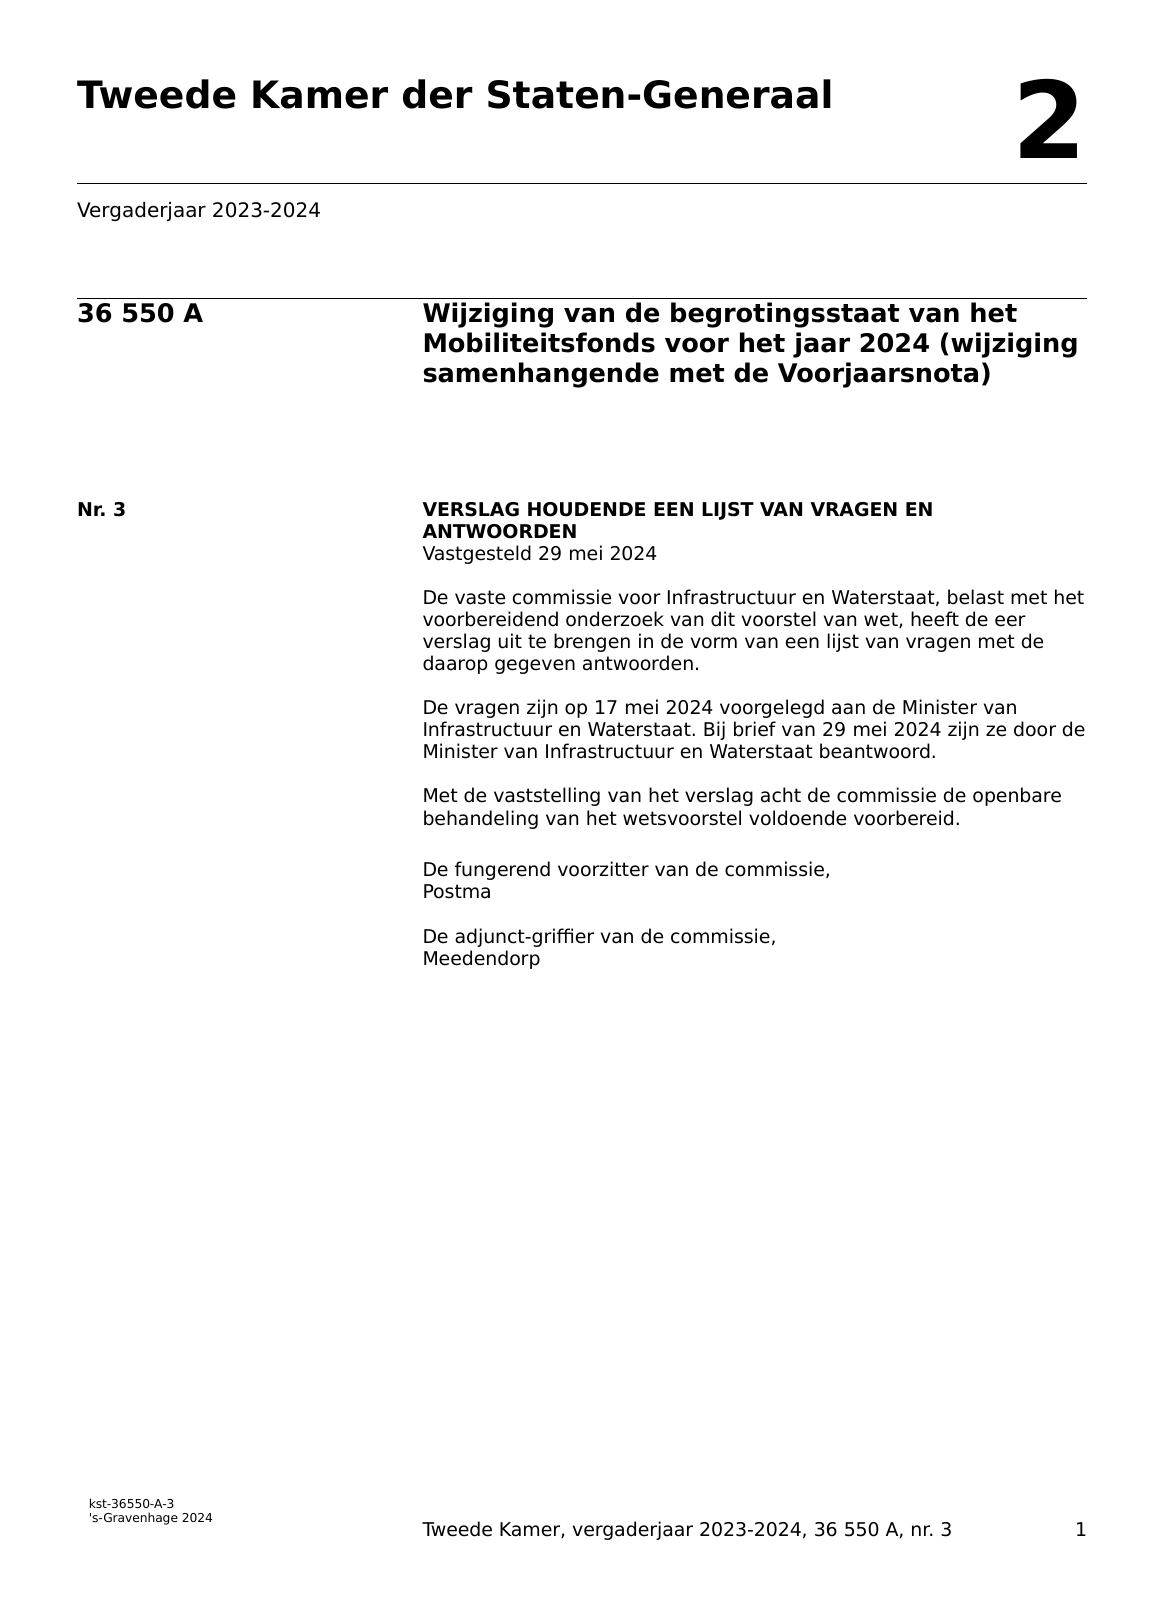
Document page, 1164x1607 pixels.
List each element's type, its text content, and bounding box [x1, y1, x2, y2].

text De fungerend voorzitter van de commissie, Postma [422, 859, 1087, 903]
table_cell Vergaderjaar 2023-2024 [77, 184, 1087, 298]
text 's-Gravenhage 2024 [88, 1511, 323, 1525]
text De vaste commissie voor Infrastructuur en Waterstaat, belast met het voorbereidend onderzoek van dit voorstel van wet, heeft de eer verslag uit te brengen in de vorm van een lijst van vragen met de daarop gegeven antwoorden. [422, 587, 1087, 675]
text Vastgesteld 29 mei 2024 [422, 543, 1087, 565]
text kst-36550-A-3 [88, 1497, 323, 1511]
text De adjunct-griffier van de commissie, Meedendorp [422, 926, 1087, 969]
table_header 2 [886, 59, 1087, 183]
table_header Tweede Kamer der Staten-Generaal [77, 59, 886, 183]
subtitle 36 550 A Wijziging van de begrotingsstaat van het Mobiliteitsfonds voor het jaar 2024 (wijziging samenhangende met de Voorjaarsnota) [77, 299, 1087, 388]
subtitle Nr. 3 VERSLAG HOUDENDE EEN LIJST VAN VRAGEN EN ANTWOORDEN [77, 499, 1087, 543]
text Met de vaststelling van het verslag acht de commissie de openbare behandeling van het wetsvoorstel voldoende voorbereid. [422, 785, 1087, 829]
text De vragen zijn op 17 mei 2024 voorgelegd aan de Minister van Infrastructuur en Waterstaat. Bij brief van 29 mei 2024 zijn ze door de Minister van Infrastructuur en Waterstaat beantwoord. [422, 697, 1087, 763]
